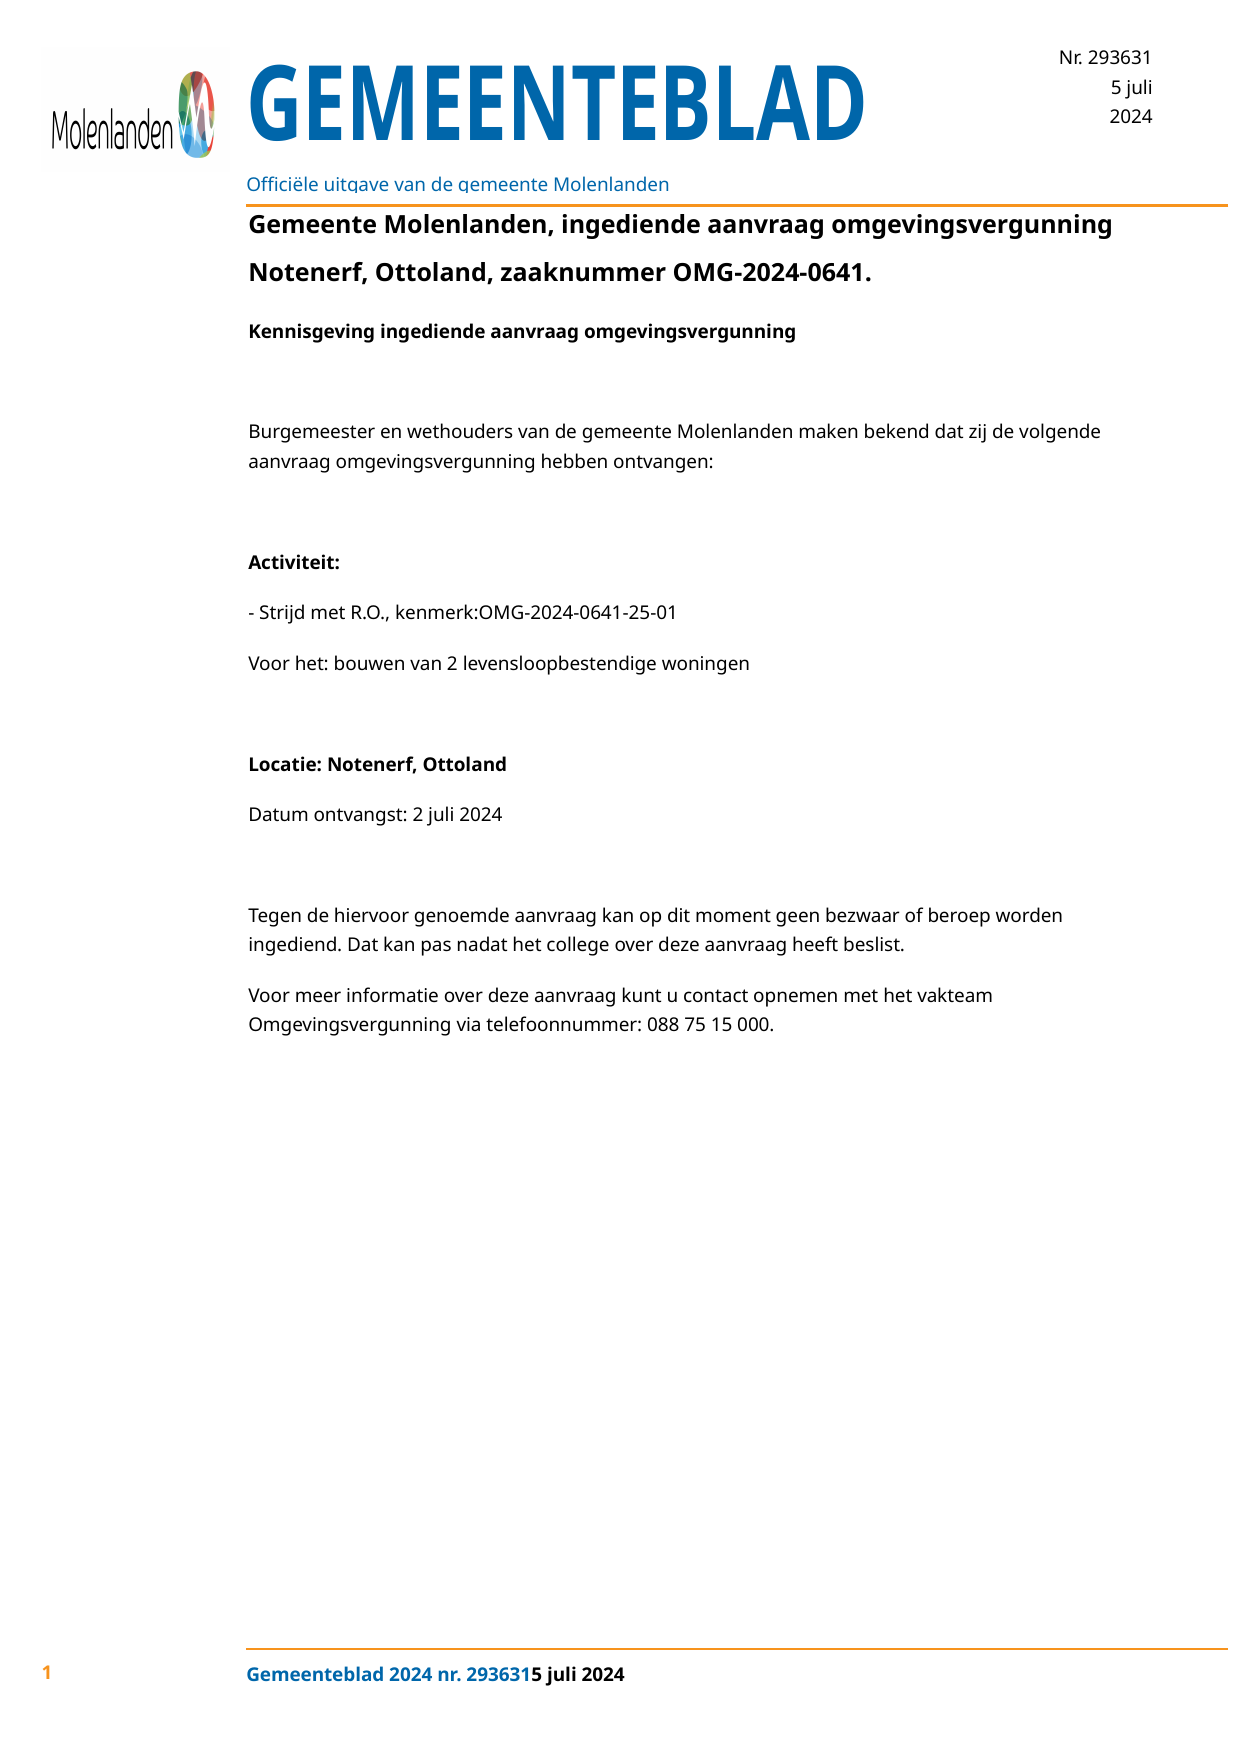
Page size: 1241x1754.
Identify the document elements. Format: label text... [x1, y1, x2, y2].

text Activiteit: [248, 549, 1152, 575]
text Voor meer informatie over deze aanvraag kunt u contact opnemen met het vakteam Omgevingsvergunning via telefoonnummer: 088 75 15 000. [248, 982, 1152, 1037]
picture [41, 47, 231, 172]
text Burgemeester en wethouders van de gemeente Molenlanden maken bekend dat zij de volgende aanvraag omgevingsvergunning hebben ontvangen: [248, 419, 1152, 474]
text Kennisgeving ingediende aanvraag omgevingsvergunning [248, 318, 1152, 344]
text Locatie: Notenerf, Ottoland [248, 751, 1152, 777]
text Voor het: bouwen van 2 levensloopbestendige woningen [248, 650, 1152, 676]
text Datum ontvangst: 2 juli 2024 [248, 801, 1152, 827]
text Tegen de hiervoor genoemde aanvraag kan op dit moment geen bezwaar of beroep worden ingediend. Dat kan pas nadat het college over deze aanvraag heeft beslist. [248, 902, 1152, 957]
text - Strijd met R.O., kenmerk:OMG-2024-0641-25-01 [248, 599, 1152, 625]
text Gemeente Molenlanden, ingediende aanvraag omgevingsvergunning Notenerf, Ottoland, zaaknummer OMG-2024-0641. [248, 207, 1152, 288]
